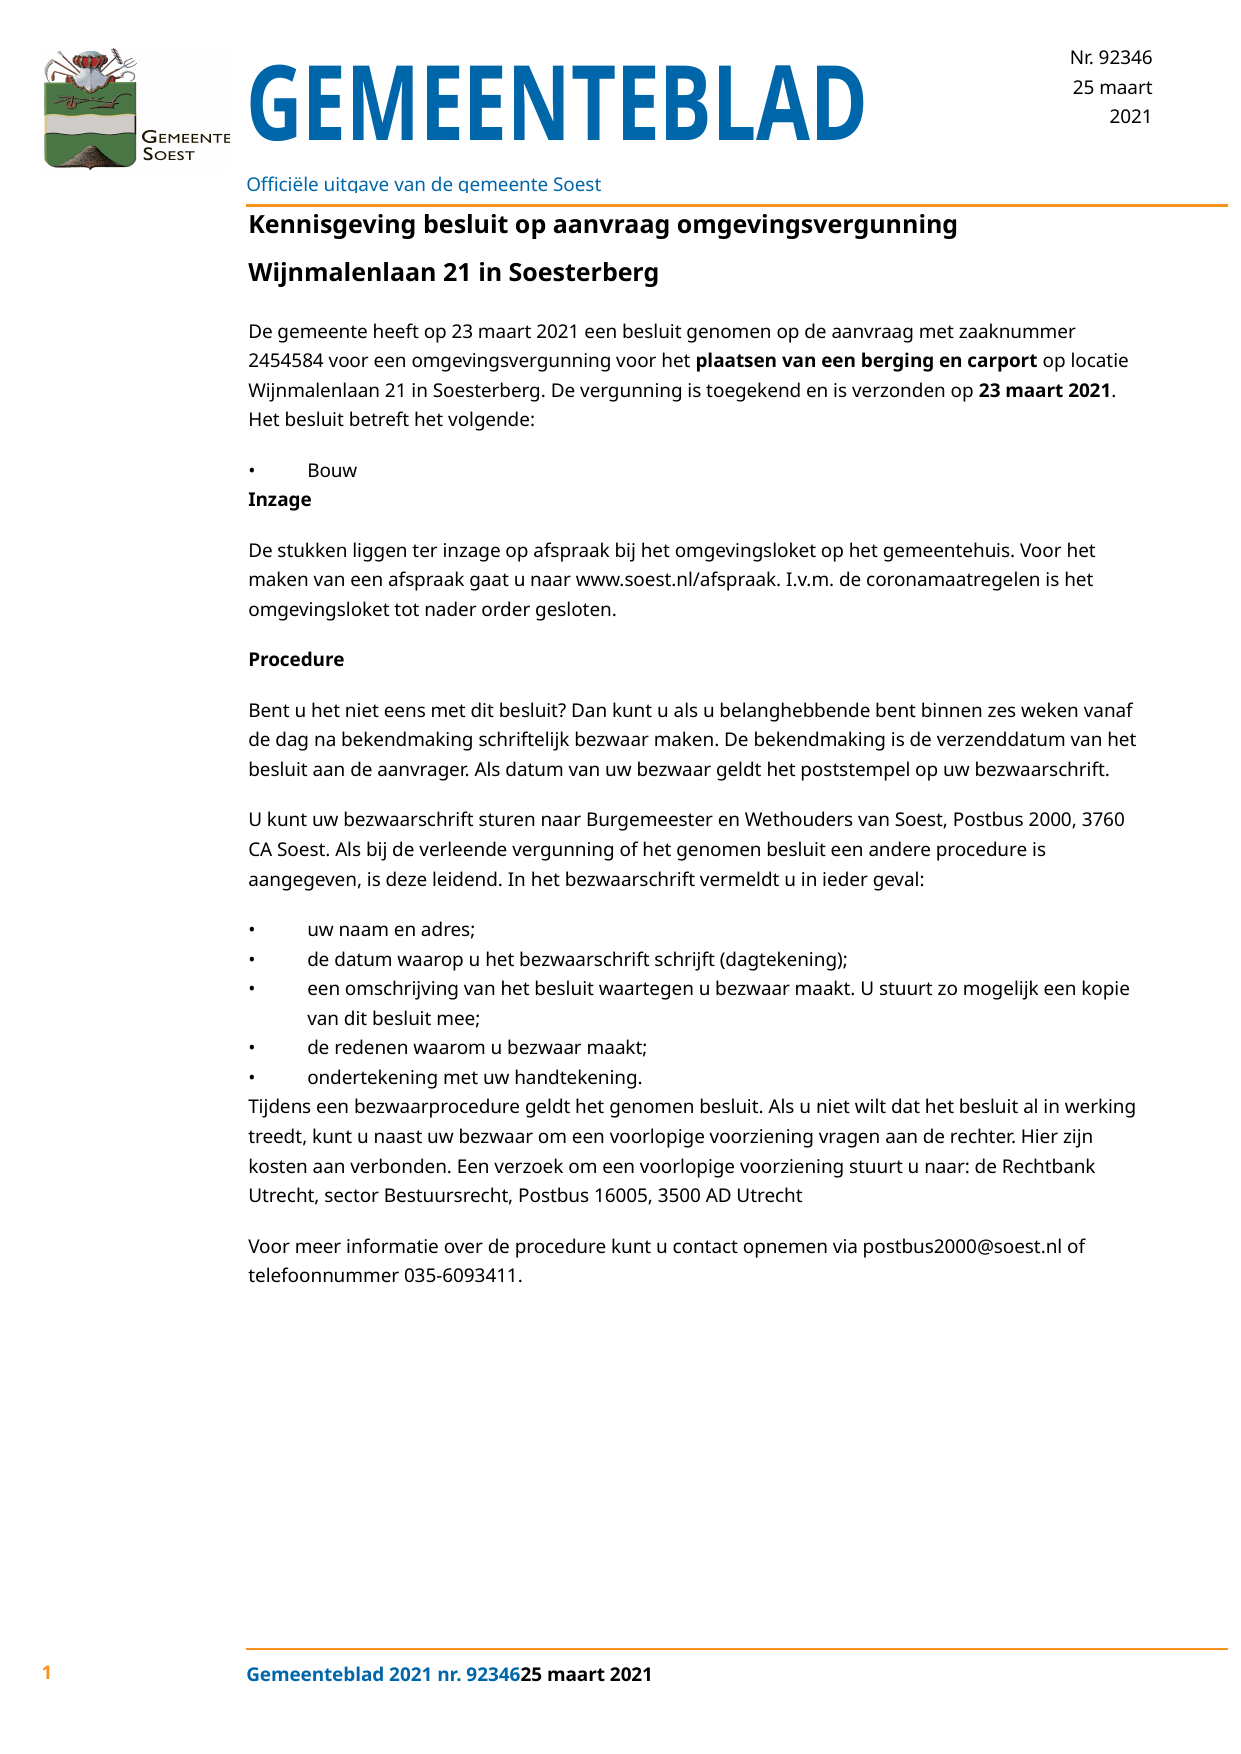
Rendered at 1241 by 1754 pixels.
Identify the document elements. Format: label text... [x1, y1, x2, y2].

list uw naam en adres; [248, 916, 1152, 942]
text Kennisgeving besluit op aanvraag omgevingsvergunning Wijnmalenlaan 21 in Soesterberg [248, 207, 1152, 288]
text Procedure [248, 647, 1152, 672]
list een omschrijving van het besluit waartegen u bezwaar maakt. U stuurt zo mogelijk een kopie van dit besluit mee; [248, 975, 1152, 1031]
text De stukken liggen ter inzage op afspraak bij het omgevingsloket op het gemeentehuis. Voor het maken van een afspraak gaat u naar www.soest.nl/afspraak. I.v.m. de coronamaatregelen is het omgevingsloket tot nader order gesloten. [248, 537, 1152, 622]
list de datum waarop u het bezwaarschrift schrijft (dagtekening); [248, 946, 1152, 972]
list de redenen waarom u bezwaar maakt; [248, 1034, 1152, 1060]
text Voor meer informatie over de procedure kunt u contact opnemen via postbus2000@soest.nl of telefoonnummer 035-6093411. [248, 1233, 1152, 1288]
list Bouw [248, 457, 1152, 483]
text Tijdens een bezwaarprocedure geldt het genomen besluit. Als u niet wilt dat het besluit al in werking treedt, kunt u naast uw bezwaar om een voorlopige voorziening vragen aan de rechter. Hier zijn kosten aan verbonden. Een verzoek om een voorlopige voorziening stuurt u naar: de Rechtbank Utrecht, sector Bestuursrecht, Postbus 16005, 3500 AD Utrecht [248, 1094, 1152, 1208]
picture [41, 47, 231, 172]
list ondertekening met uw handtekening. [248, 1064, 1152, 1090]
text Bent u het niet eens met dit besluit? Dan kunt u als u belanghebbende bent binnen zes weken vanaf de dag na bekendmaking schriftelijk bezwaar maken. De bekendmaking is de verzenddatum van het besluit aan de aanvrager. Als datum van uw bezwaar geldt het poststempel op uw bezwaarschrift. [248, 697, 1152, 782]
text De gemeente heeft op 23 maart 2021 een besluit genomen op de aanvraag met zaaknummer 2454584 voor een omgevingsvergunning voor het plaatsen van een berging en carport op locatie Wijnmalenlaan 21 in Soesterberg. De vergunning is toegekend en is verzonden op 23 maart 2021. Het besluit betreft het volgende: [248, 318, 1152, 432]
text U kunt uw bezwaarschrift sturen naar Burgemeester en Wethouders van Soest, Postbus 2000, 3760 CA Soest. Als bij de verleende vergunning of het genomen besluit een andere procedure is aangegeven, is deze leidend. In het bezwaarschrift vermeldt u in ieder geval: [248, 807, 1152, 892]
text Inzage [248, 487, 1152, 512]
